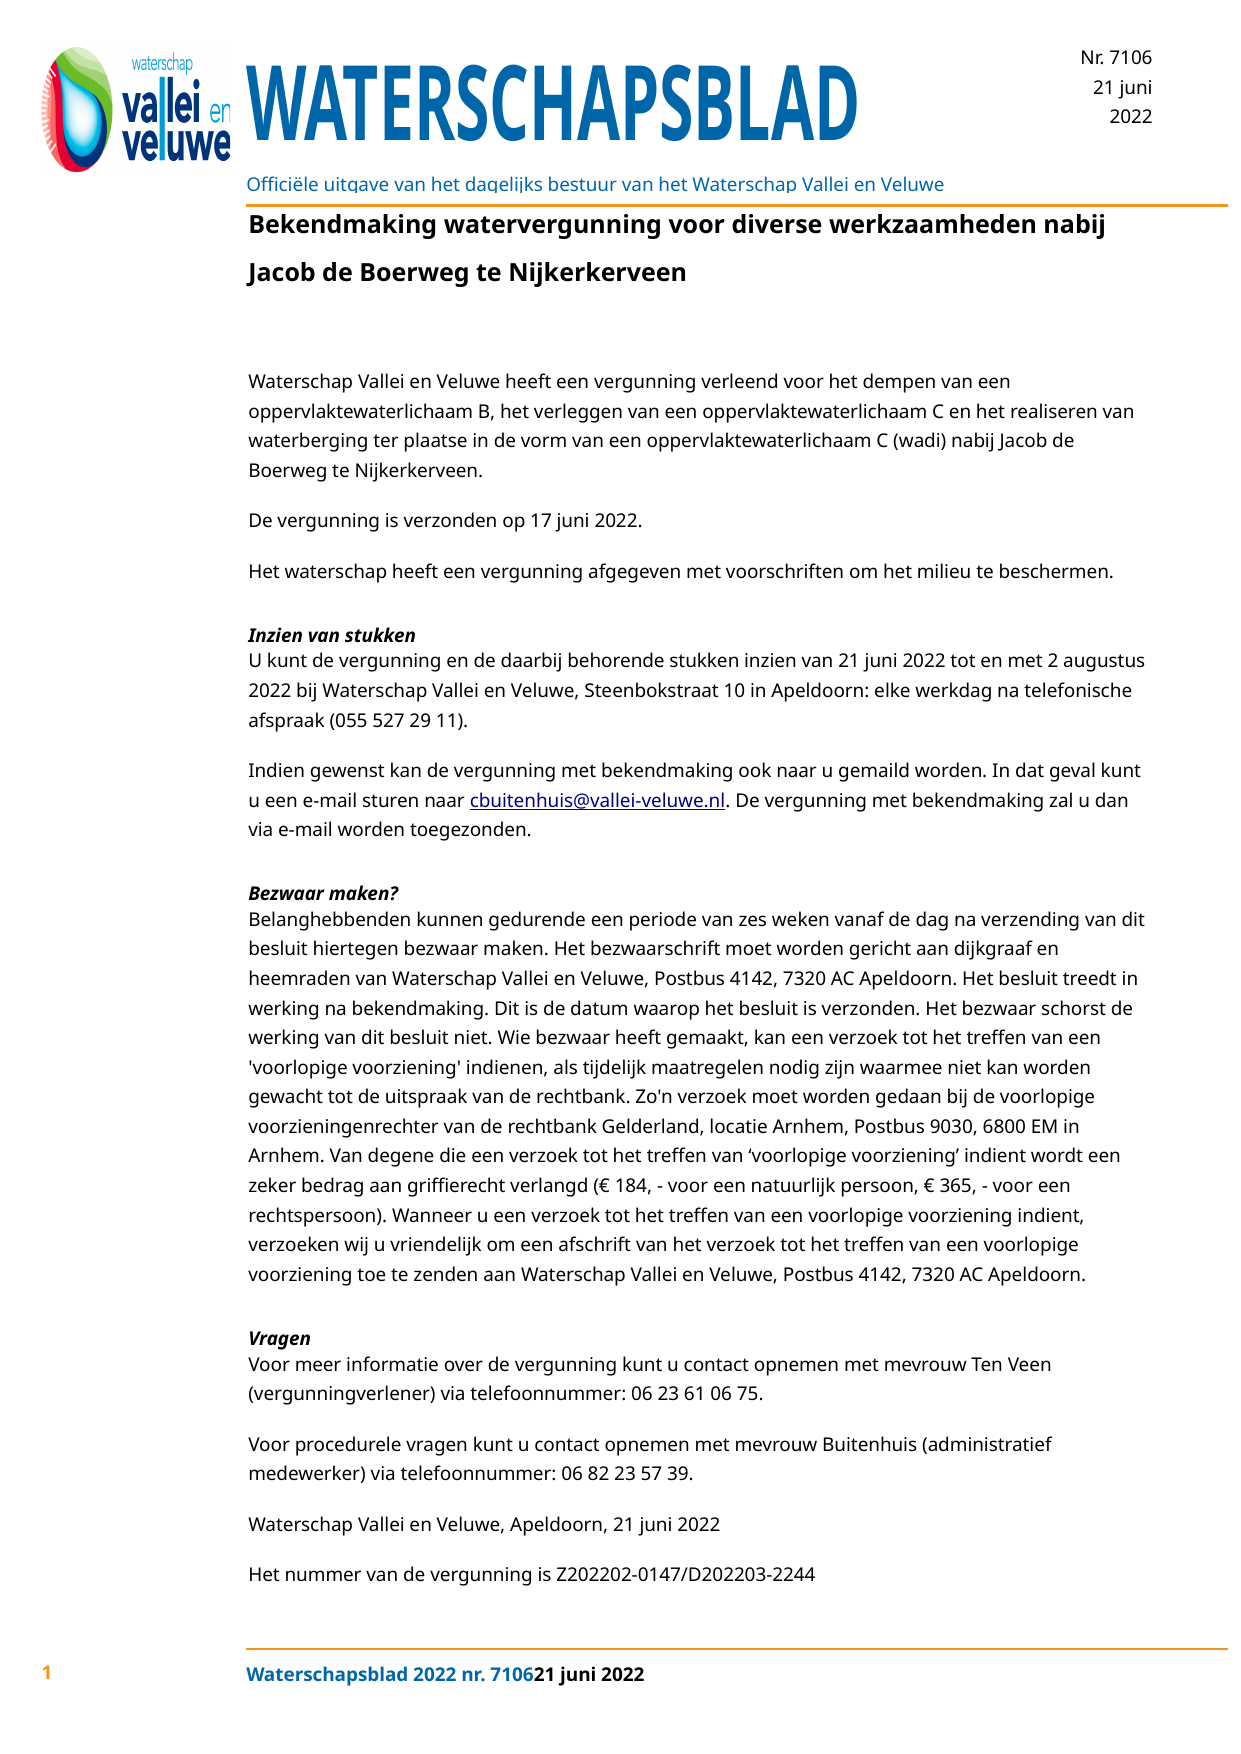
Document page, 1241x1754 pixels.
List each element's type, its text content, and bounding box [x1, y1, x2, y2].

text Vragen [248, 1325, 1152, 1351]
text U kunt de vergunning en de daarbij behorende stukken inzien van 21 juni 2022 tot en met 2 augustus 2022 bij Waterschap Vallei en Veluwe, Steenbokstraat 10 in Apeldoorn: elke werkdag na telefonische afspraak (055 527 29 11). [248, 648, 1152, 732]
picture [41, 47, 231, 172]
text Voor meer informatie over de vergunning kunt u contact opnemen met mevrouw Ten Veen (vergunningverlener) via telefoonnummer: 06 23 61 06 75. [248, 1351, 1152, 1406]
text Bezwaar maken? [248, 880, 1152, 906]
text Het nummer van de vergunning is Z202202-0147/D202203-2244 [248, 1561, 1152, 1587]
text Belanghebbenden kunnen gedurende een periode van zes weken vanaf de dag na verzending van dit besluit hiertegen bezwaar maken. Het bezwaarschrift moet worden gericht aan dijkgraaf en heemraden van Waterschap Vallei en Veluwe, Postbus 4142, 7320 AC Apeldoorn. Het besluit treedt in werking na bekendmaking. Dit is de datum waarop het besluit is verzonden. Het bezwaar schorst de werking van dit besluit niet. Wie bezwaar heeft gemaakt, kan een verzoek tot het treffen van een 'voorlopige voorziening' indienen, als tijdelijk maatregelen nodig zijn waarmee niet kan worden gewacht tot de uitspraak van de rechtbank. Zo'n verzoek moet worden gedaan bij de voorlopige voorzieningenrechter van de rechtbank Gelderland, locatie Arnhem, Postbus 9030, 6800 EM in Arnhem. Van degene die een verzoek tot het treffen van ‘voorlopige voorziening’ indient wordt een zeker bedrag aan griffierecht verlangd (€ 184, - voor een natuurlijk persoon, € 365, - voor een rechtspersoon). Wanneer u een verzoek tot het treffen van een voorlopige voorziening indient, verzoeken wij u vriendelijk om een afschrift van het verzoek tot het treffen van een voorlopige voorziening toe te zenden aan Waterschap Vallei en Veluwe, Postbus 4142, 7320 AC Apeldoorn. [248, 906, 1152, 1287]
text Indien gewenst kan de vergunning met bekendmaking ook naar u gemaild worden. In dat geval kunt u een e-mail sturen naar cbuitenhuis@vallei-veluwe.nl. De vergunning met bekendmaking zal u dan via e-mail worden toegezonden. [248, 757, 1152, 842]
text De vergunning is verzonden op 17 juni 2022. [248, 507, 1152, 533]
text Het waterschap heeft een vergunning afgegeven met voorschriften om het milieu te beschermen. [248, 558, 1152, 584]
text Voor procedurele vragen kunt u contact opnemen met mevrouw Buitenhuis (administratief medewerker) via telefoonnummer: 06 82 23 57 39. [248, 1431, 1152, 1486]
text Bekendmaking watervergunning voor diverse werkzaamheden nabij Jacob de Boerweg te Nijkerkerveen [248, 207, 1152, 288]
text Waterschap Vallei en Veluwe, Apeldoorn, 21 juni 2022 [248, 1511, 1152, 1536]
text Waterschap Vallei en Veluwe heeft een vergunning verleend voor het dempen van een oppervlaktewaterlichaam B, het verleggen van een oppervlaktewaterlichaam C en het realiseren van waterberging ter plaatse in de vorm van een oppervlaktewaterlichaam C (wadi) nabij Jacob de Boerweg te Nijkerkerveen. [248, 368, 1152, 483]
text Inzien van stukken [248, 622, 1152, 648]
